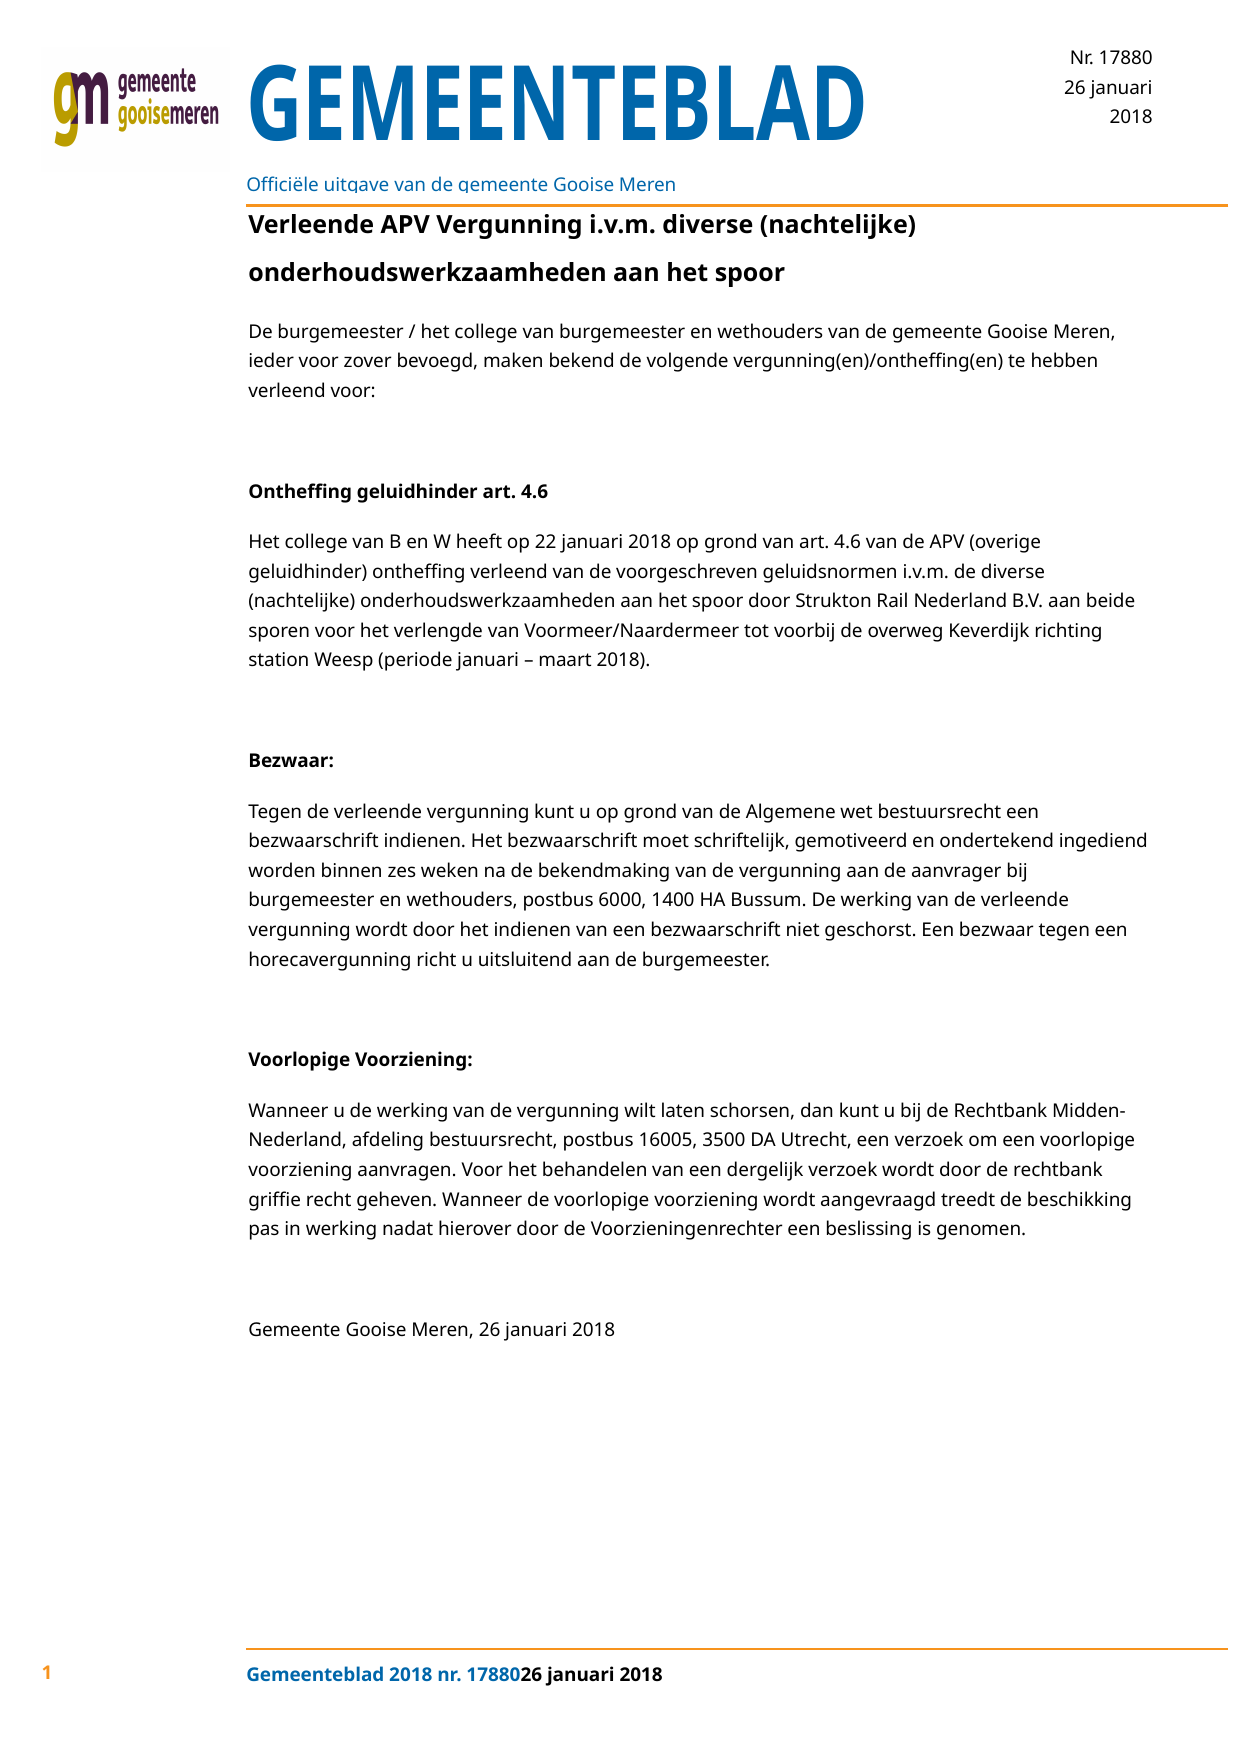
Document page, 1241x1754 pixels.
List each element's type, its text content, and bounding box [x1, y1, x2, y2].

text Wanneer u de werking van de vergunning wilt laten schorsen, dan kunt u bij de Rechtbank Midden-Nederland, afdeling bestuursrecht, postbus 16005, 3500 DA Utrecht, een verzoek om een voorlopige voorziening aanvragen. Voor het behandelen van een dergelijk verzoek wordt door de rechtbank griffie recht geheven. Wanneer de voorlopige voorziening wordt aangevraagd treedt de beschikking pas in werking nadat hierover door de Voorzieningenrechter een beslissing is genomen. [248, 1097, 1152, 1241]
text Het college van B en W heeft op 22 januari 2018 op grond van art. 4.6 van de APV (overige geluidhinder) ontheffing verleend van de voorgeschreven geluidsnormen i.v.m. de diverse (nachtelijke) onderhoudswerkzaamheden aan het spoor door Strukton Rail Nederland B.V. aan beide sporen voor het verlengde van Voormeer/Naardermeer tot voorbij de overweg Keverdijk richting station Weesp (periode januari – maart 2018). [248, 528, 1152, 672]
text Verleende APV Vergunning i.v.m. diverse (nachtelijke) onderhoudswerkzaamheden aan het spoor [248, 207, 1152, 288]
text De burgemeester / het college van burgemeester en wethouders van de gemeente Gooise Meren, ieder voor zover bevoegd, maken bekend de volgende vergunning(en)/ontheffing(en) te hebben verleend voor: [248, 318, 1152, 403]
text Bezwaar: [248, 747, 1152, 773]
text Gemeente Gooise Meren, 26 januari 2018 [248, 1316, 1152, 1342]
text Ontheffing geluidhinder art. 4.6 [248, 478, 1152, 504]
picture [41, 47, 231, 172]
text Tegen de verleende vergunning kunt u op grond van de Algemene wet bestuursrecht een bezwaarschrift indienen. Het bezwaarschrift moet schriftelijk, gemotiveerd en ondertekend ingediend worden binnen zes weken na de bekendmaking van de vergunning aan de aanvrager bij burgemeester en wethouders, postbus 6000, 1400 HA Bussum. De werking van de verleende vergunning wordt door het indienen van een bezwaarschrift niet geschorst. Een bezwaar tegen een horecavergunning richt u uitsluitend aan de burgemeester. [248, 798, 1152, 972]
text Voorlopige Voorziening: [248, 1047, 1152, 1072]
